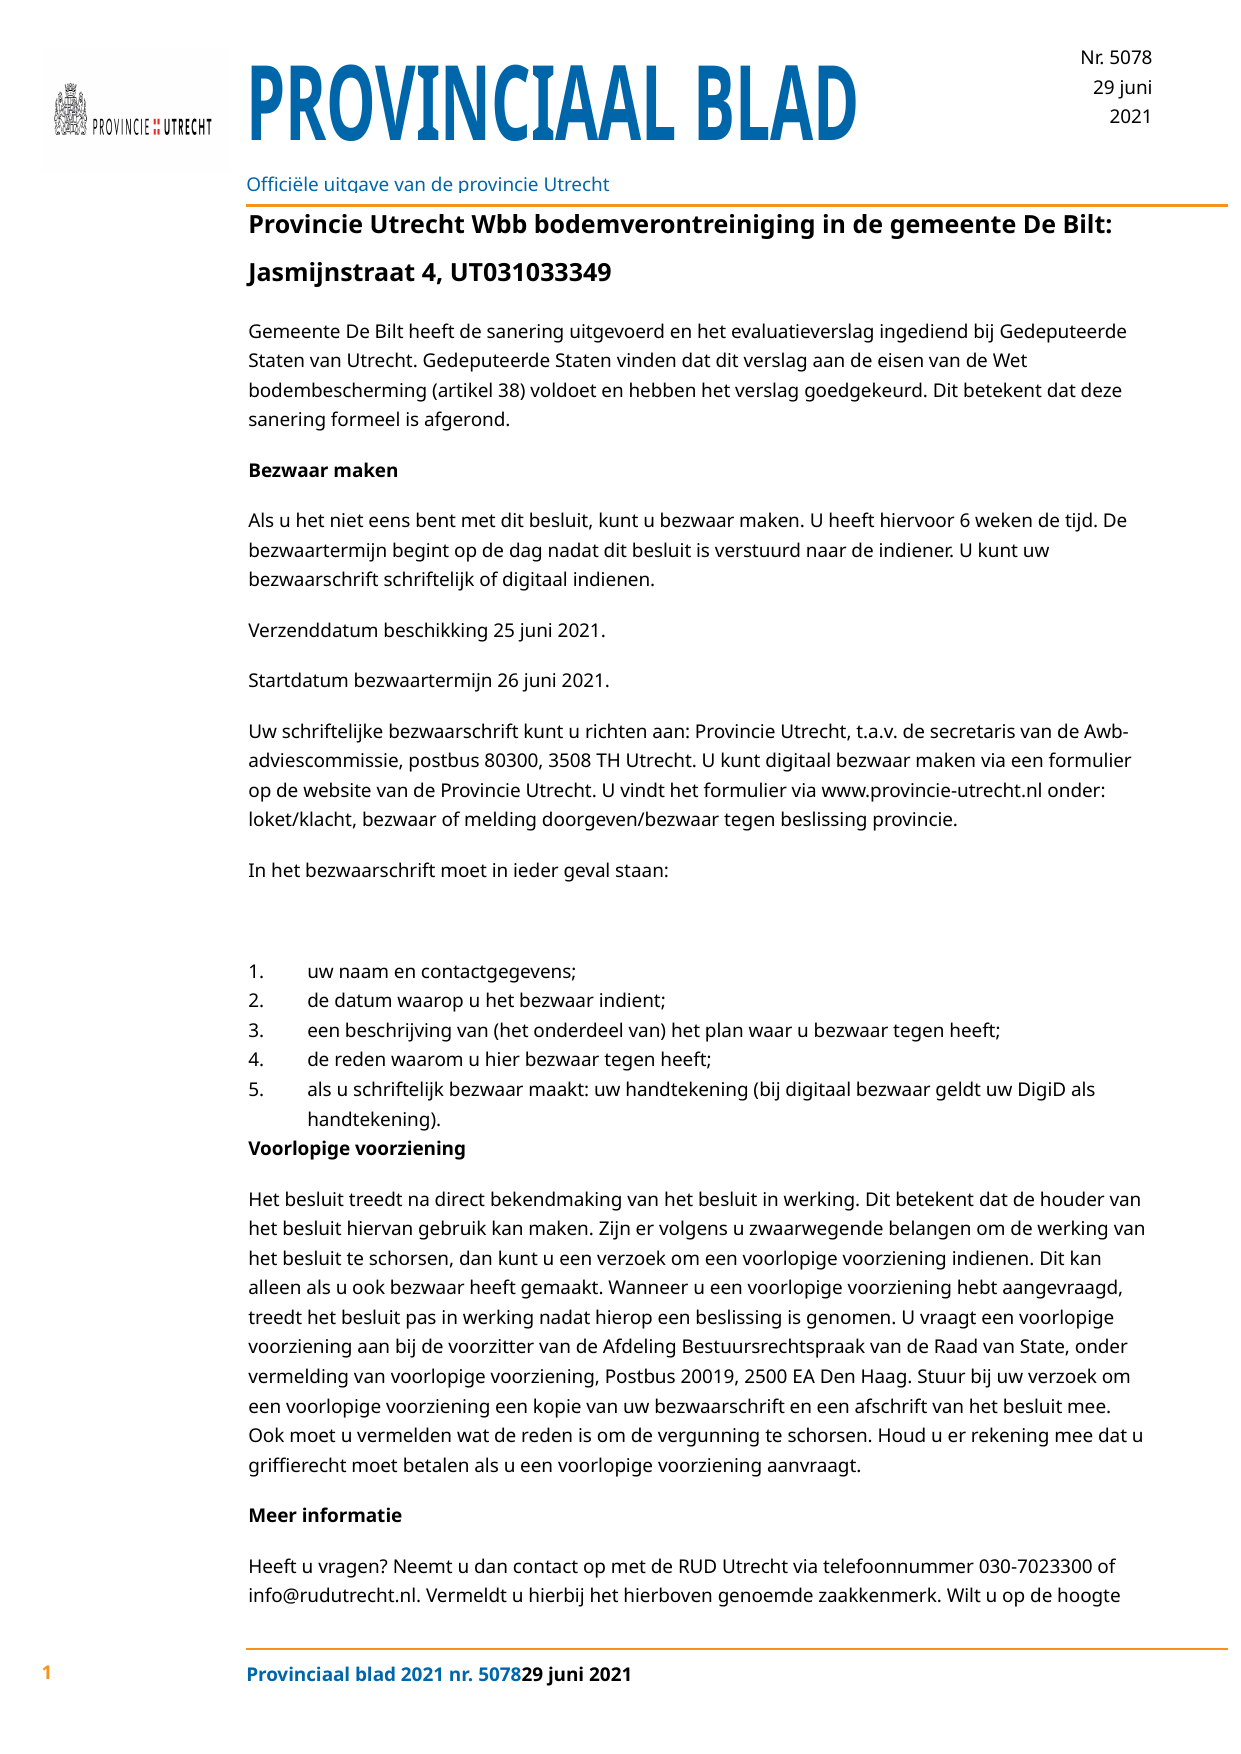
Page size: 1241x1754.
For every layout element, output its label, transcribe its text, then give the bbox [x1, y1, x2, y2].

list als u schriftelijk bezwaar maakt: uw handtekening (bij digitaal bezwaar geldt uw DigiD als handtekening). [248, 1076, 1152, 1132]
text Heeft u vragen? Neemt u dan contact op met de RUD Utrecht via telefoonnummer 030-7023300 of info@rudutrecht.nl. Vermeldt u hierbij het hierboven genoemde zaakkenmerk. Wilt u op de hoogte [248, 1553, 1152, 1608]
text Het besluit treedt na direct bekendmaking van het besluit in werking. Dit betekent dat de houder van het besluit hiervan gebruik kan maken. Zijn er volgens u zwaarwegende belangen om de werking van het besluit te schorsen, dan kunt u een verzoek om een voorlopige voorziening indienen. Dit kan alleen als u ook bezwaar heeft gemaakt. Wanneer u een voorlopige voorziening hebt aangevraagd, treedt het besluit pas in werking nadat hierop een beslissing is genomen. U vraagt een voorlopige voorziening aan bij de voorzitter van de Afdeling Bestuursrechtspraak van de Raad van State, onder vermelding van voorlopige voorziening, Postbus 20019, 2500 EA Den Haag. Stuur bij uw verzoek om een voorlopige voorziening een kopie van uw bezwaarschrift en een afschrift van het besluit mee. Ook moet u vermelden wat de reden is om de vergunning te schorsen. Houd u er rekening mee dat u griffierecht moet betalen als u een voorlopige voorziening aanvraagt. [248, 1186, 1152, 1478]
picture [41, 47, 231, 172]
text Als u het niet eens bent met dit besluit, kunt u bezwaar maken. U heeft hiervoor 6 weken de tijd. De bezwaartermijn begint op de dag nadat dit besluit is verstuurd naar de indiener. U kunt uw bezwaarschrift schriftelijk of digitaal indienen. [248, 507, 1152, 592]
text Startdatum bezwaartermijn 26 juni 2021. [248, 667, 1152, 693]
text Provincie Utrecht Wbb bodemverontreiniging in de gemeente De Bilt: Jasmijnstraat 4, UT031033349 [248, 207, 1152, 288]
list uw naam en contactgegevens; [248, 958, 1152, 984]
text Gemeente De Bilt heeft de sanering uitgevoerd en het evaluatieverslag ingediend bij Gedeputeerde Staten van Utrecht. Gedeputeerde Staten vinden dat dit verslag aan de eisen van de Wet bodembescherming (artikel 38) voldoet en hebben het verslag goedgekeurd. Dit betekent dat deze sanering formeel is afgerond. [248, 318, 1152, 432]
text Meer informatie [248, 1502, 1152, 1528]
list de datum waarop u het bezwaar indient; [248, 987, 1152, 1013]
text Uw schriftelijke bezwaarschrift kunt u richten aan: Provincie Utrecht, t.a.v. de secretaris van de Awb-adviescommissie, postbus 80300, 3508 TH Utrecht. U kunt digitaal bezwaar maken via een formulier op de website van de Provincie Utrecht. U vindt het formulier via www.provincie-utrecht.nl onder: loket/klacht, bezwaar of melding doorgeven/bezwaar tegen beslissing provincie. [248, 718, 1152, 832]
text Bezwaar maken [248, 457, 1152, 483]
text Verzenddatum beschikking 25 juni 2021. [248, 617, 1152, 643]
text In het bezwaarschrift moet in ieder geval staan: [248, 857, 1152, 883]
text Voorlopige voorziening [248, 1135, 1152, 1161]
list de reden waarom u hier bezwaar tegen heeft; [248, 1047, 1152, 1072]
list een beschrijving van (het onderdeel van) het plan waar u bezwaar tegen heeft; [248, 1017, 1152, 1043]
